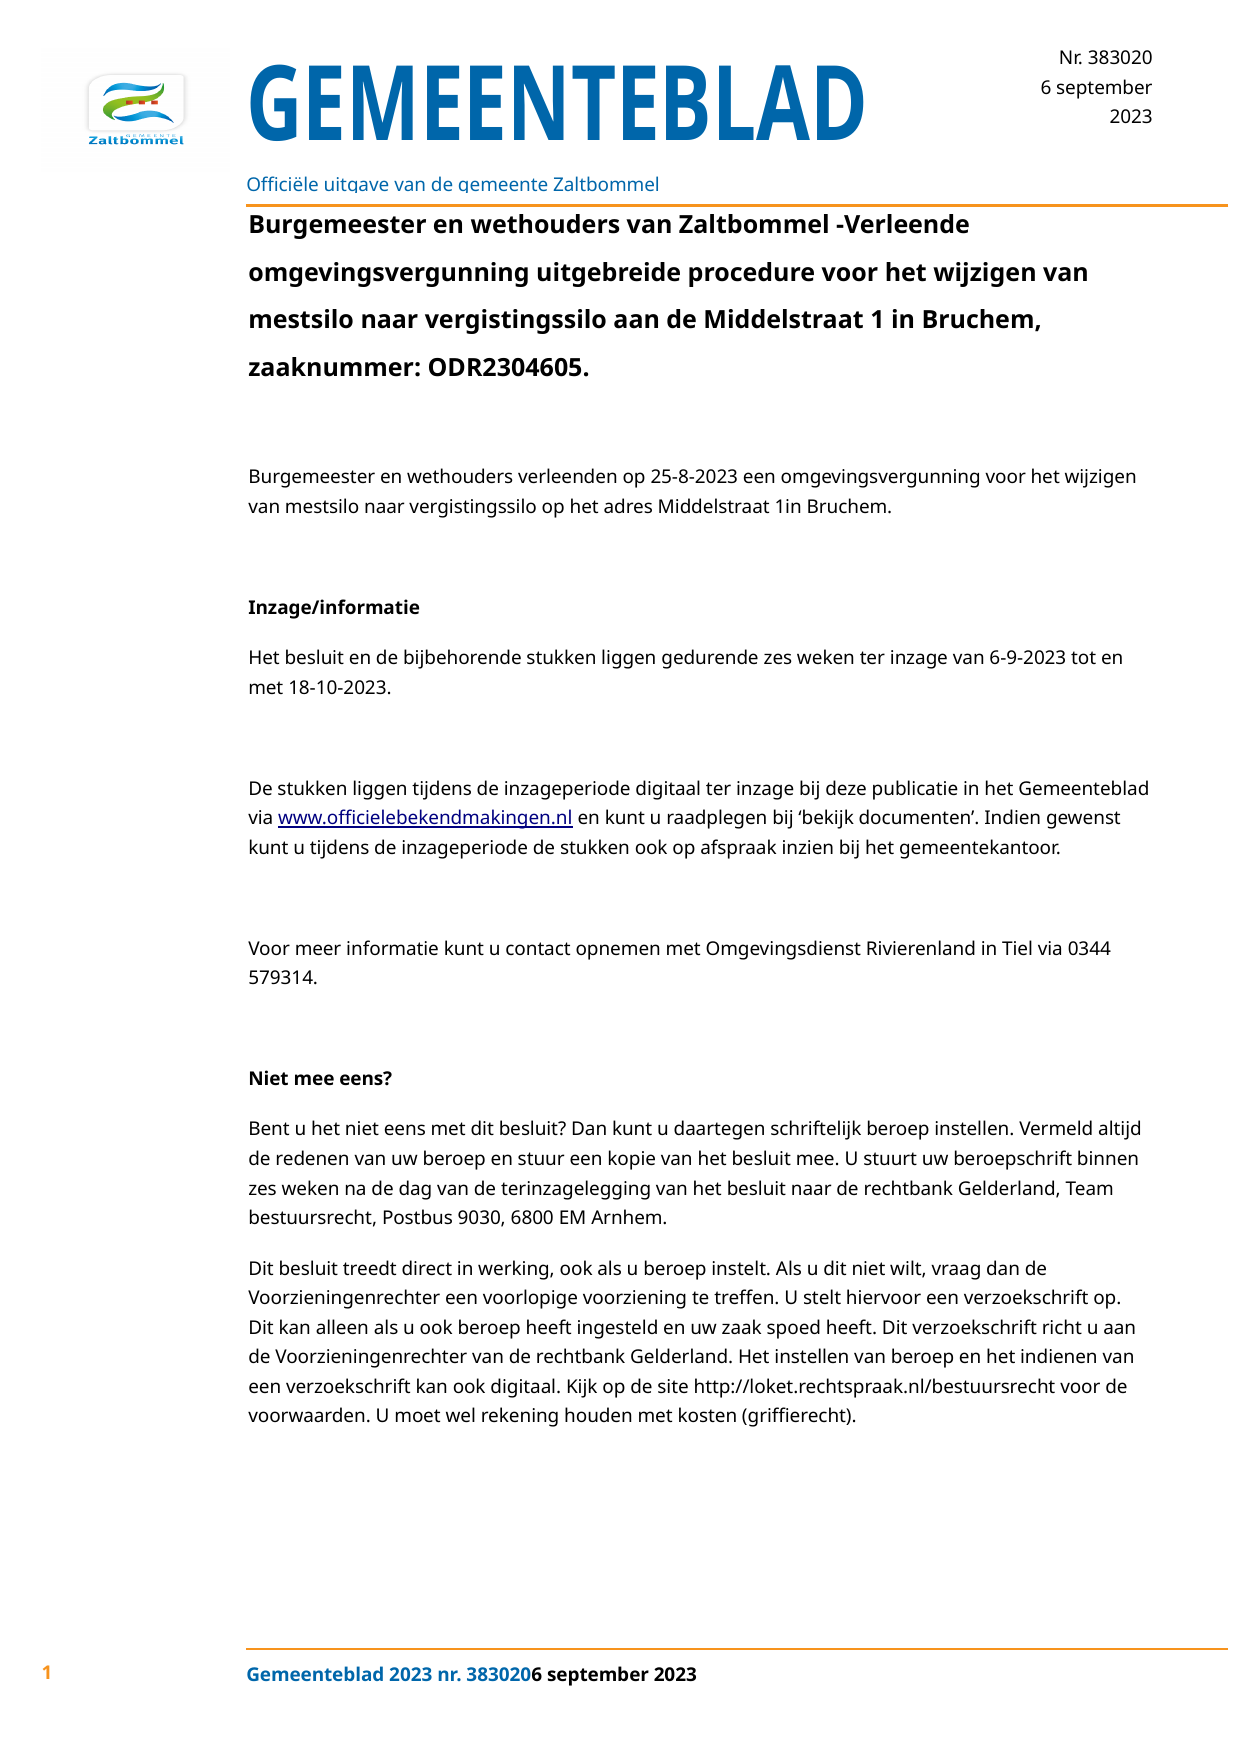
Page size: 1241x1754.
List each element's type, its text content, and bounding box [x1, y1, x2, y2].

text Burgemeester en wethouders van Zaltbommel -Verleende omgevingsvergunning uitgebreide procedure voor het wijzigen van mestsilo naar vergistingssilo aan de Middelstraat 1 in Bruchem, zaaknummer: ODR2304605. [248, 207, 1152, 384]
text Voor meer informatie kunt u contact opnemen met Omgevingsdienst Rivierenland in Tiel via 0344 579314. [248, 935, 1152, 990]
text Inzage/informatie [248, 594, 1152, 620]
text Bent u het niet eens met dit besluit? Dan kunt u daartegen schriftelijk beroep instellen. Vermeld altijd de redenen van uw beroep en stuur een kopie van het besluit mee. U stuurt uw beroepschrift binnen zes weken na de dag van de terinzagelegging van het besluit naar de rechtbank Gelderland, Team bestuursrecht, Postbus 9030, 6800 EM Arnhem. [248, 1116, 1152, 1230]
text Het besluit en de bijbehorende stukken liggen gedurende zes weken ter inzage van 6-9-2023 tot en met 18-10-2023. [248, 644, 1152, 700]
picture [41, 47, 231, 172]
text Burgemeester en wethouders verleenden op 25-8-2023 een omgevingsvergunning voor het wijzigen van mestsilo naar vergistingssilo op het adres Middelstraat 1in Bruchem. [248, 463, 1152, 519]
text Dit besluit treedt direct in werking, ook als u beroep instelt. Als u dit niet wilt, vraag dan de Voorzieningenrechter een voorlopige voorziening te treffen. U stelt hiervoor een verzoekschrift op. Dit kan alleen als u ook beroep heeft ingesteld en uw zaak spoed heeft. Dit verzoekschrift richt u aan de Voorzieningenrechter van de rechtbank Gelderland. Het instellen van beroep en het indienen van een verzoekschrift kan ook digitaal. Kijk op de site http://loket.rechtspraak.nl/bestuursrecht voor de voorwaarden. U moet wel rekening houden met kosten (griffierecht). [248, 1255, 1152, 1428]
text Niet mee eens? [248, 1065, 1152, 1091]
text De stukken liggen tijdens de inzageperiode digitaal ter inzage bij deze publicatie in het Gemeenteblad via www.officielebekendmakingen.nl en kunt u raadplegen bij ‘bekijk documenten’. Indien gewenst kunt u tijdens de inzageperiode de stukken ook op afspraak inzien bij het gemeentekantoor. [248, 775, 1152, 860]
